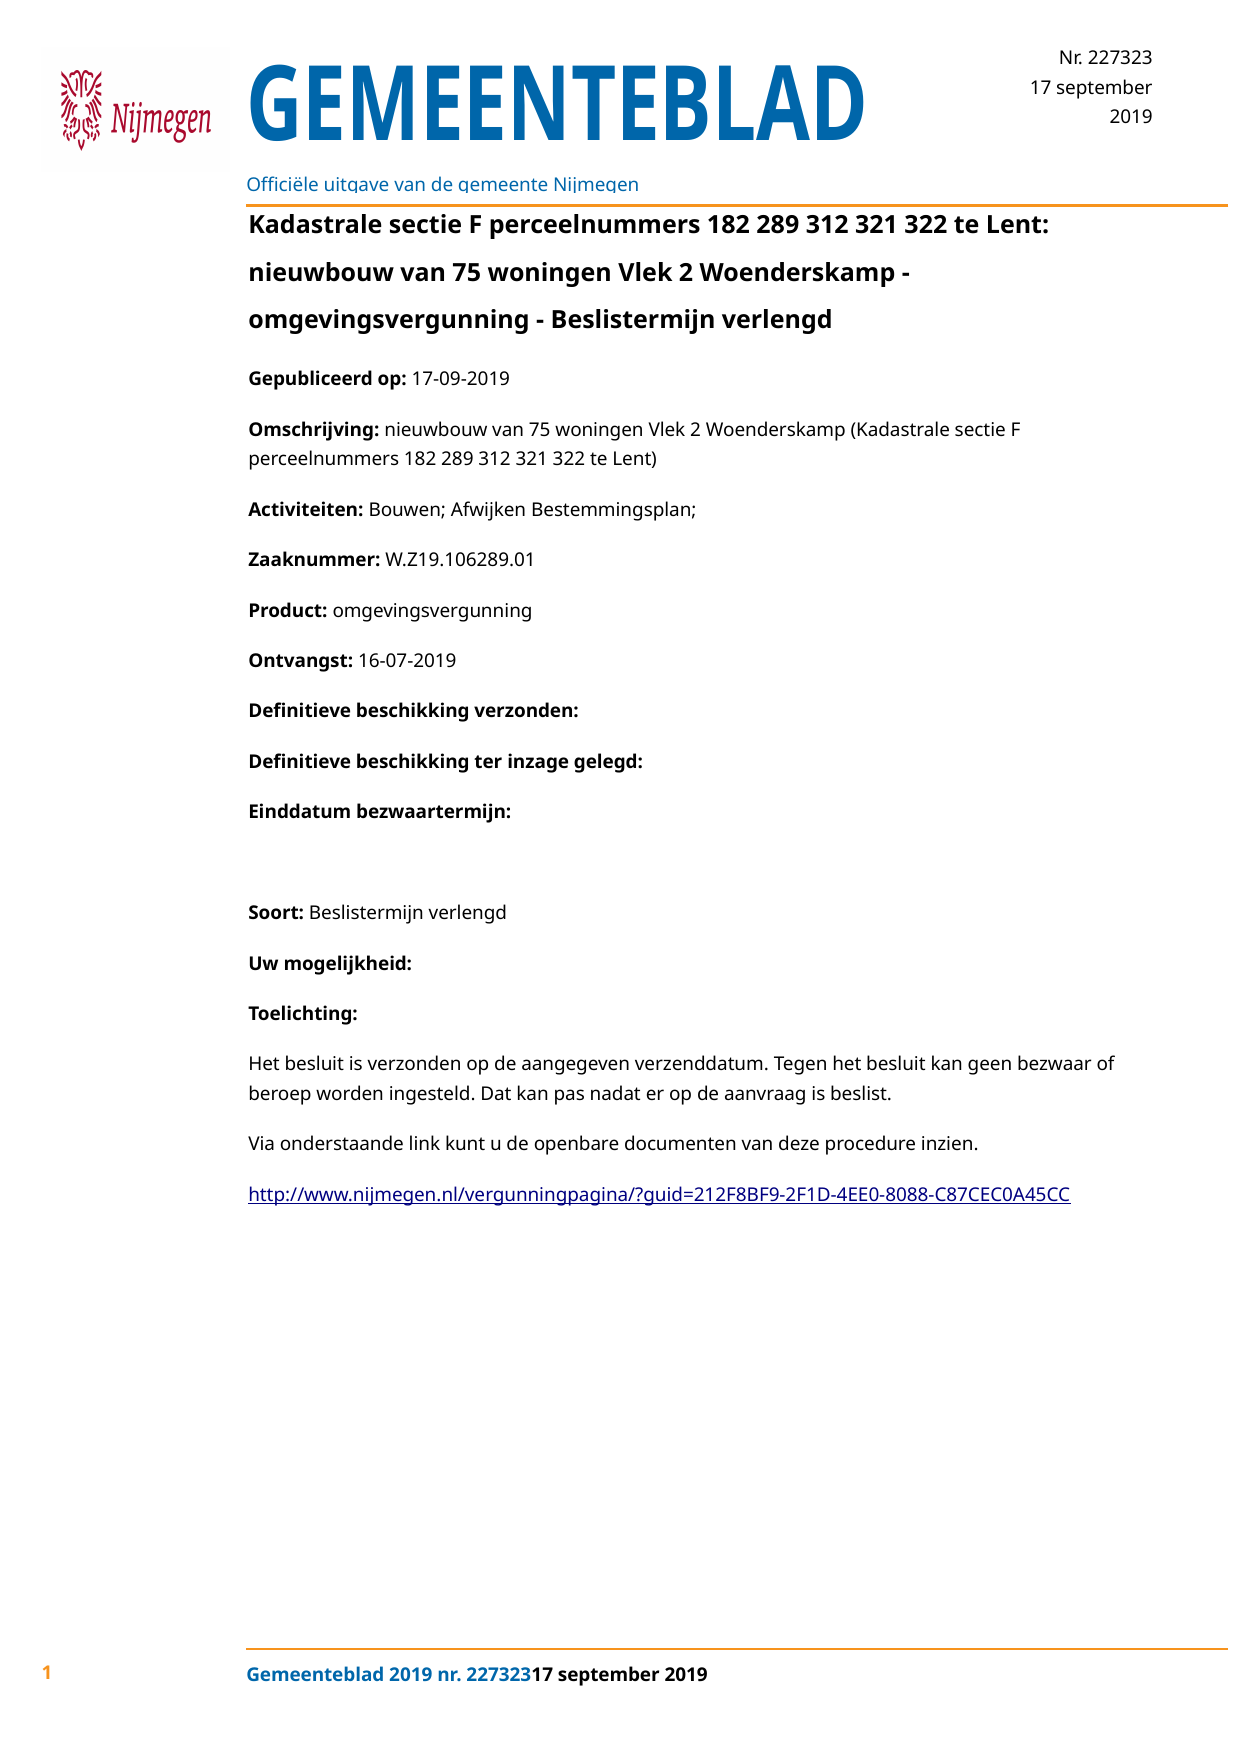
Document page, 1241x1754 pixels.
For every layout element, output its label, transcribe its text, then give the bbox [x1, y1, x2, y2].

text Einddatum bezwaartermijn: [248, 798, 1152, 824]
text Zaaknummer: W.Z19.106289.01 [248, 546, 1152, 572]
text Omschrijving: nieuwbouw van 75 woningen Vlek 2 Woenderskamp (Kadastrale sectie F perceelnummers 182 289 312 321 322 te Lent) [248, 416, 1152, 471]
text Definitieve beschikking verzonden: [248, 698, 1152, 723]
text Ontvangst: 16-07-2019 [248, 647, 1152, 673]
text Via onderstaande link kunt u de openbare documenten van deze procedure inzien. [248, 1131, 1152, 1156]
text Het besluit is verzonden op de aangegeven verzenddatum. Tegen het besluit kan geen bezwaar of beroep worden ingesteld. Dat kan pas nadat er op de aanvraag is beslist. [248, 1051, 1152, 1106]
text Activiteiten: Bouwen; Afwijken Bestemmingsplan; [248, 496, 1152, 522]
text Kadastrale sectie F perceelnummers 182 289 312 321 322 te Lent: nieuwbouw van 75 woningen Vlek 2 Woenderskamp - omgevingsvergunning - Beslistermijn verlengd [248, 207, 1152, 336]
text Definitieve beschikking ter inzage gelegd: [248, 748, 1152, 774]
text Product: omgevingsvergunning [248, 597, 1152, 622]
picture [41, 47, 231, 172]
text Gepubliceerd op: 17-09-2019 [248, 366, 1152, 391]
text http://www.nijmegen.nl/vergunningpagina/?guid=212F8BF9-2F1D-4EE0-8088-C87CEC0A45CC [248, 1181, 1152, 1207]
text Toelichting: [248, 1000, 1152, 1026]
text Soort: Beslistermijn verlengd [248, 899, 1152, 925]
text Uw mogelijkheid: [248, 950, 1152, 975]
